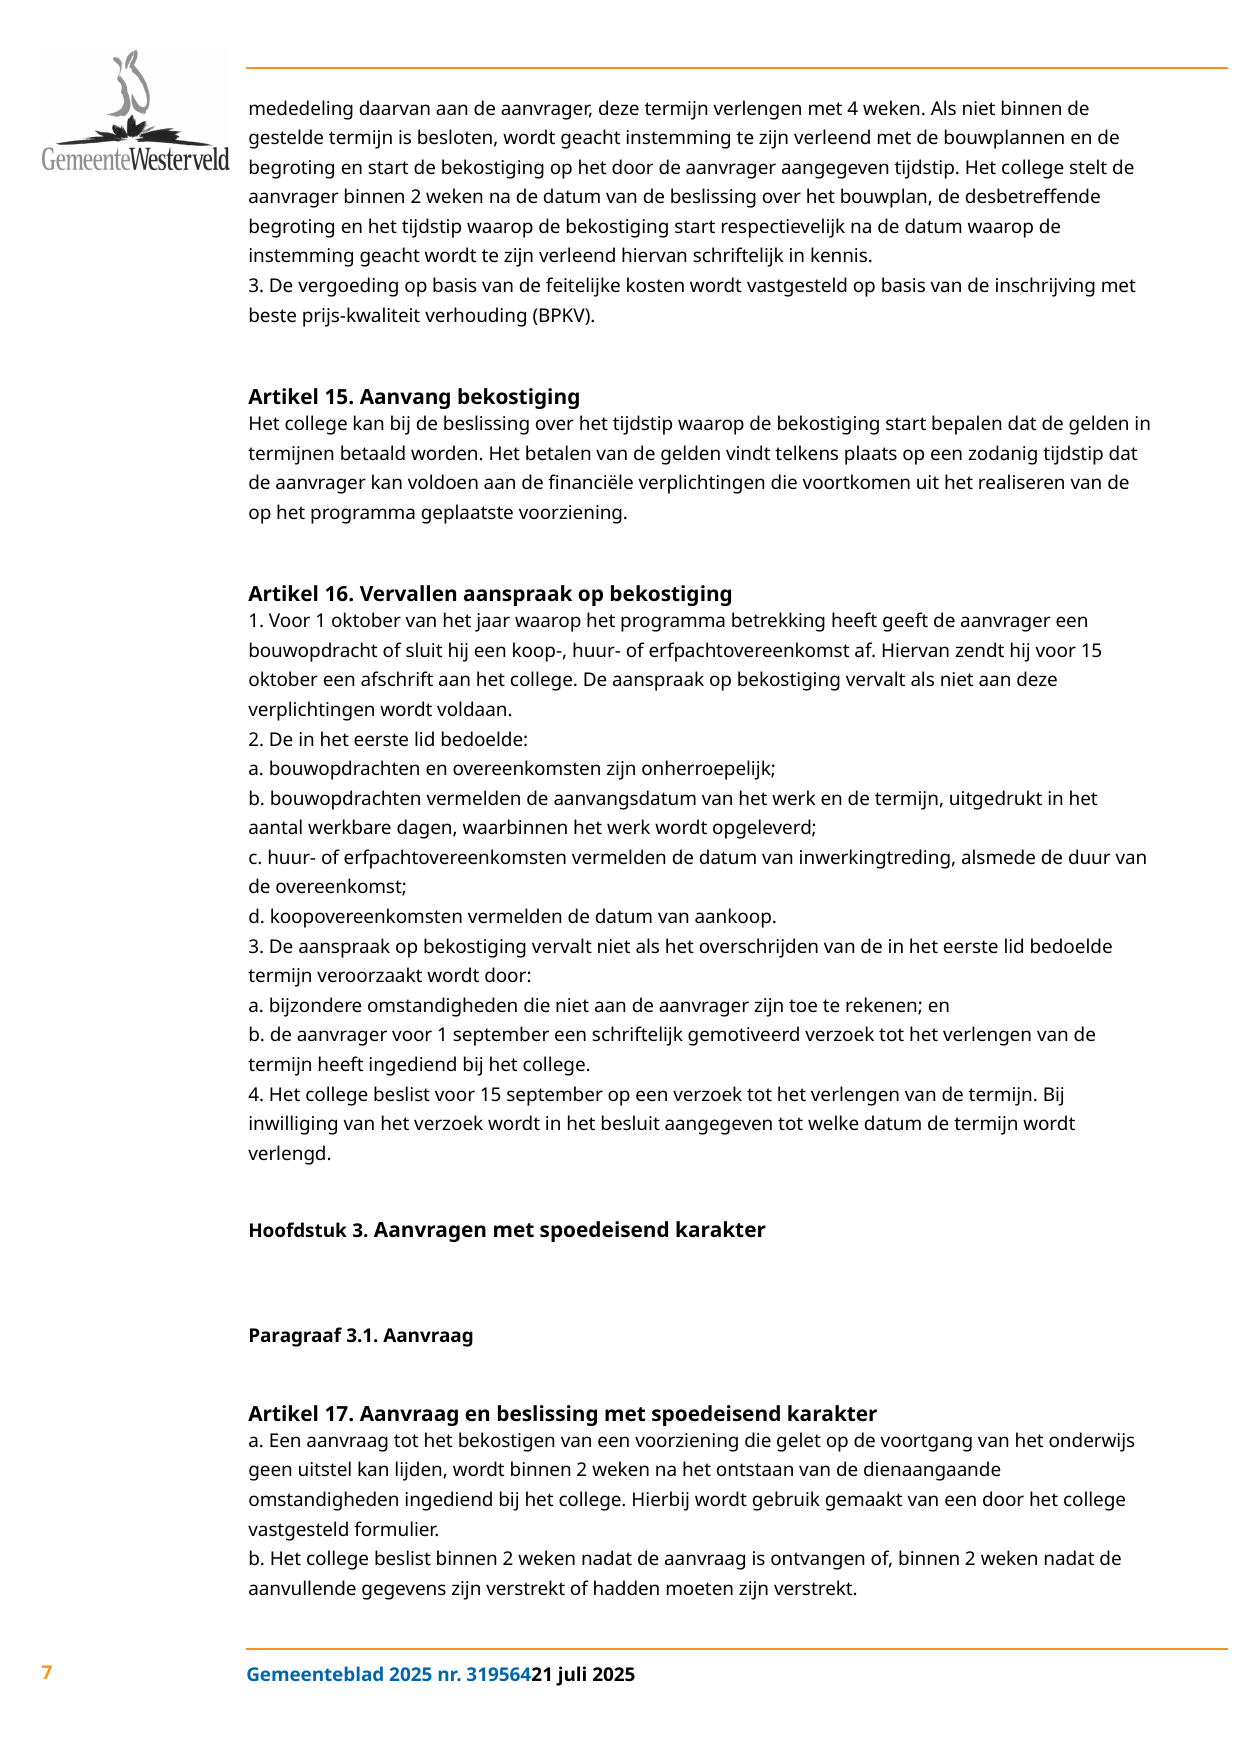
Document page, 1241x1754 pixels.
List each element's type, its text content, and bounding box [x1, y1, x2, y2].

text a. bouwopdrachten en overeenkomsten zijn onherroepelijk; [248, 755, 1152, 781]
text 1. Voor 1 oktober van het jaar waarop het programma betrekking heeft geeft de aanvrager een bouwopdracht of sluit hij een koop-, huur- of erfpachtovereenkomst af. Hiervan zendt hij voor 15 oktober een afschrift aan het college. De aanspraak op bekostiging vervalt als niet aan deze verplichtingen wordt voldaan. [248, 607, 1152, 722]
text a. bijzondere omstandigheden die niet aan de aanvrager zijn toe te rekenen; en [248, 992, 1152, 1018]
text mededeling daarvan aan de aanvrager, deze termijn verlengen met 4 weken. Als niet binnen de gestelde termijn is besloten, wordt geacht instemming te zijn verleend met de bouwplannen en de begroting en start de bekostiging op het door de aanvrager aangegeven tijdstip. Het college stelt de aanvrager binnen 2 weken na de datum van de beslissing over het bouwplan, de desbetreffende begroting en het tijdstip waarop de bekostiging start respectievelijk na de datum waarop de instemming geacht wordt te zijn verleend hiervan schriftelijk in kennis. [248, 95, 1152, 268]
text b. Het college beslist binnen 2 weken nadat de aanvraag is ontvangen of, binnen 2 weken nadat de aanvullende gegevens zijn verstrekt of hadden moeten zijn verstrekt. [248, 1545, 1152, 1601]
text Paragraaf 3.1. Aanvraag [248, 1322, 1152, 1348]
text 4. Het college beslist voor 15 september op een verzoek tot het verlengen van de termijn. Bij inwilliging van het verzoek wordt in het besluit aangegeven tot welke datum de termijn wordt verlengd. [248, 1081, 1152, 1166]
text 3. De aanspraak op bekostiging vervalt niet als het overschrijden van de in het eerste lid bedoelde termijn veroorzaakt wordt door: [248, 933, 1152, 988]
text Het college kan bij de beslissing over het tijdstip waarop de bekostiging start bepalen dat de gelden in termijnen betaald worden. Het betalen van de gelden vindt telkens plaats op een zodanig tijdstip dat de aanvrager kan voldoen aan de financiële verplichtingen die voortkomen uit het realiseren van de op het programma geplaatste voorziening. [248, 410, 1152, 525]
text 2. De in het eerste lid bedoelde: [248, 726, 1152, 752]
text a. Een aanvraag tot het bekostigen van een voorziening die gelet op de voortgang van het onderwijs geen uitstel kan lijden, wordt binnen 2 weken na het ontstaan van de dienaangaande omstandigheden ingediend bij het college. Hierbij wordt gebruik gemaakt van een door het college vastgesteld formulier. [248, 1427, 1152, 1542]
text b. de aanvrager voor 1 september een schriftelijk gemotiveerd verzoek tot het verlengen van de termijn heeft ingediend bij het college. [248, 1022, 1152, 1077]
text Artikel 17. Aanvraag en beslissing met spoedeisend karakter [248, 1399, 1152, 1427]
picture [41, 47, 231, 172]
text Artikel 15. Aanvang bekostiging [248, 382, 1152, 410]
text b. bouwopdrachten vermelden de aanvangsdatum van het werk en de termijn, uitgedrukt in het aantal werkbare dagen, waarbinnen het werk wordt opgeleverd; [248, 785, 1152, 840]
text Hoofdstuk 3. Aanvragen met spoedeisend karakter [248, 1215, 1152, 1244]
text Artikel 16. Vervallen aanspraak op bekostiging [248, 579, 1152, 607]
text c. huur- of erfpachtovereenkomsten vermelden de datum van inwerkingtreding, alsmede de duur van de overeenkomst; [248, 844, 1152, 899]
text 3. De vergoeding op basis van de feitelijke kosten wordt vastgesteld op basis van de inschrijving met beste prijs-kwaliteit verhouding (BPKV). [248, 272, 1152, 328]
text d. koopovereenkomsten vermelden de datum van aankoop. [248, 903, 1152, 929]
